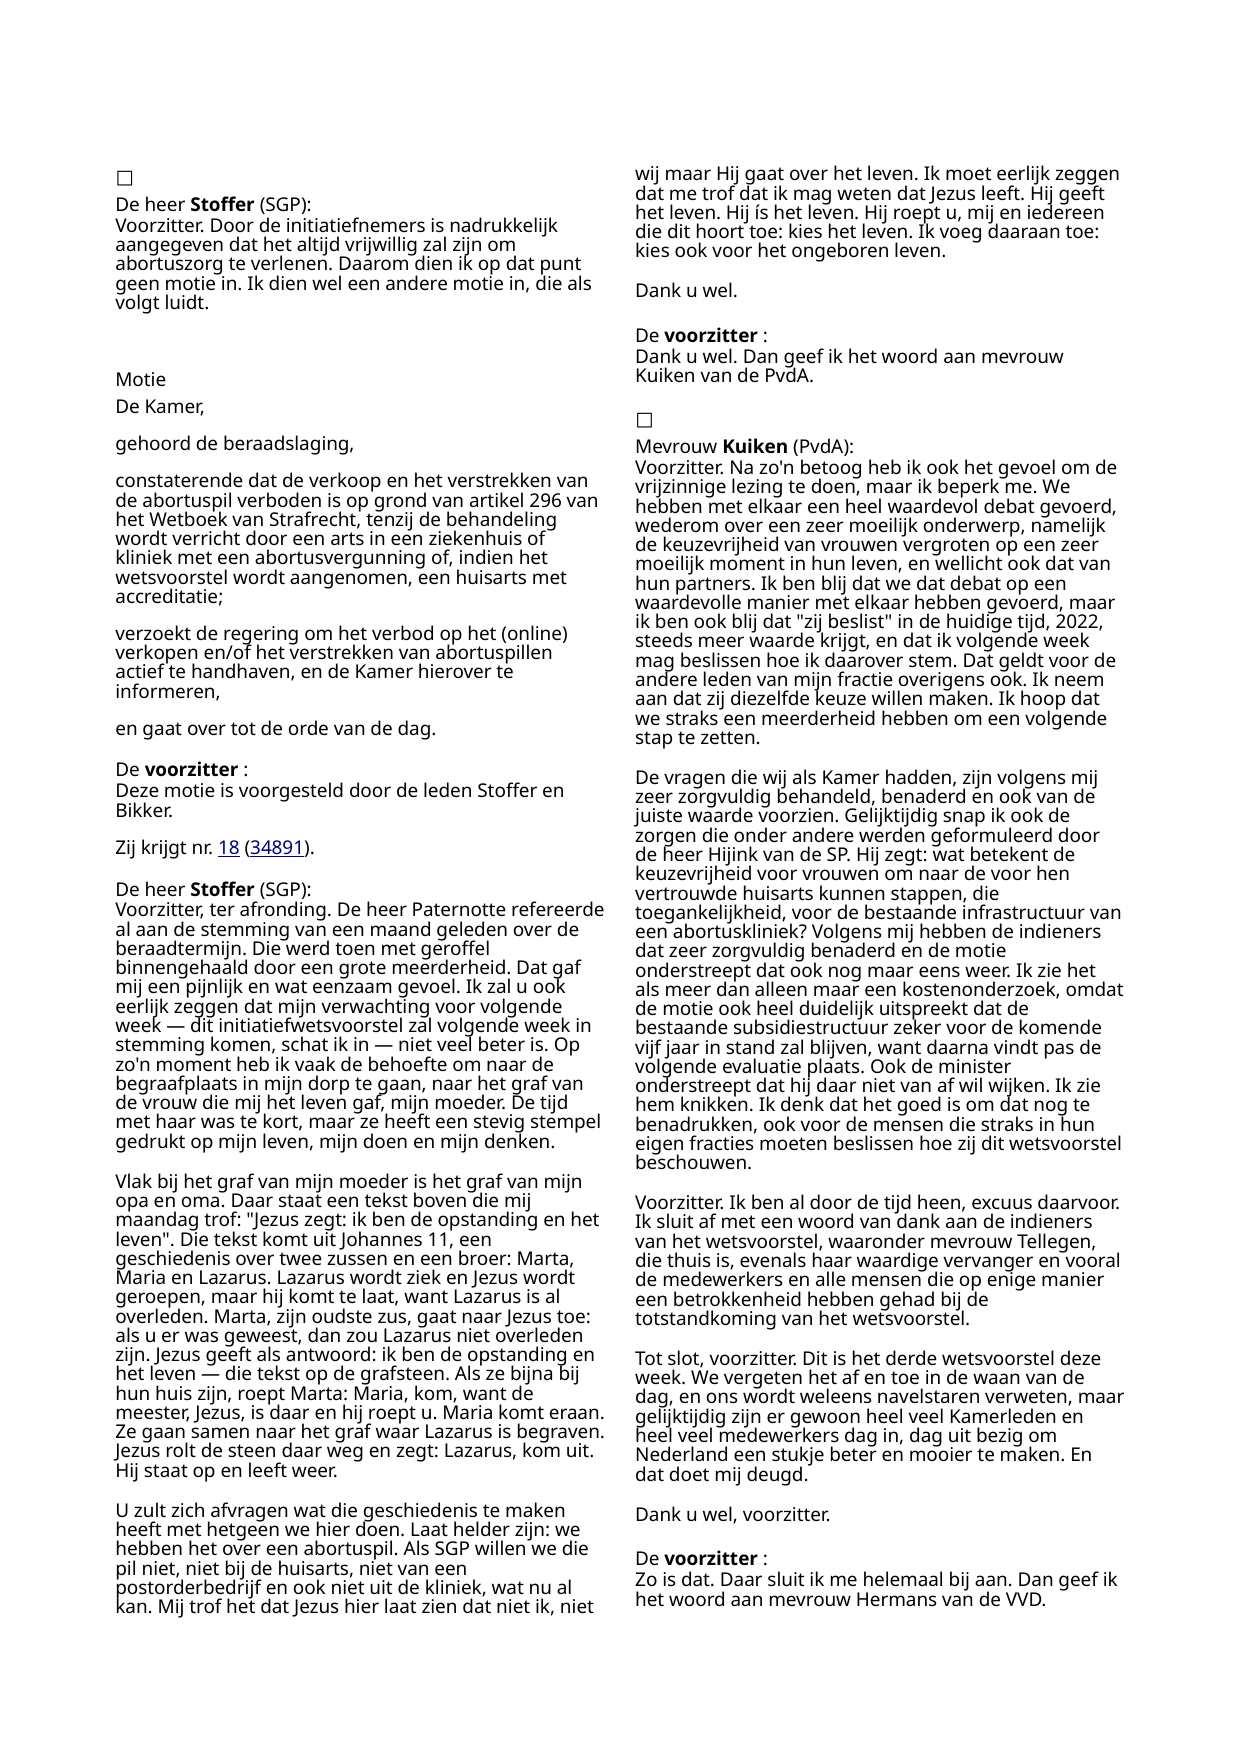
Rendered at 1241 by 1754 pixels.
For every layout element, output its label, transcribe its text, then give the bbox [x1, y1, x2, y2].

text wij maar Hij gaat over het leven. Ik moet eerlijk zeggen dat me trof dat ik mag weten dat Jezus leeft. Hij geeft het leven. Hij ís het leven. Hij roept u, mij en iedereen die dit hoort toe: kies het leven. Ik voeg daaraan toe: kies ook voor het ongeboren leven. [635, 165, 1125, 262]
text De vragen die wij als Kamer hadden, zijn volgens mij zeer zorgvuldig behandeld, benaderd en ook van de juiste waarde voorzien. Gelijktijdig snap ik ook de zorgen die onder andere werden geformuleerd door de heer Hijink van de SP. Hij zegt: wat betekent de keuzevrijheid voor vrouwen om naar de voor hen vertrouwde huisarts kunnen stappen, die toegankelijkheid, voor de bestaande infrastructuur van een abortuskliniek? Volgens mij hebben de indieners dat zeer zorgvuldig benaderd en de motie onderstreept dat ook nog maar eens weer. Ik zie het als meer dan alleen maar een kostenonderzoek, omdat de motie ook heel duidelijk uitspreekt dat de bestaande subsidiestructuur zeker voor de komende vijf jaar in stand zal blijven, want daarna vindt pas de volgende evaluatie plaats. Ook de minister onderstreept dat hij daar niet van af wil wijken. Ik zie hem knikken. Ik denk dat het goed is om dat nog te benadrukken, ook voor de mensen die straks in hun eigen fracties moeten beslissen hoe zij dit wetsvoorstel beschouwen. [635, 769, 1125, 1173]
text Dank u wel. Dan geef ik het woord aan mevrouw Kuiken van de PvdA. [635, 348, 1125, 387]
text Zo is dat. Daar sluit ik me helemaal bij aan. Dan geef ik het woord aan mevrouw Hermans van de VVD. [635, 1571, 1125, 1610]
text ⬜ [115, 165, 605, 191]
text De voorzitter : [635, 322, 1125, 348]
text De voorzitter : [115, 757, 605, 782]
text De Kamer, [115, 398, 605, 418]
text De heer Stoffer (SGP): [115, 876, 605, 901]
text De voorzitter : [635, 1546, 1125, 1571]
text Voorzitter. Ik ben al door de tijd heen, excuus daarvoor. Ik sluit af met een woord van dank aan de indieners van het wetsvoorstel, waaronder mevrouw Tellegen, die thuis is, evenals haar waardige vervanger en vooral de medewerkers en alle mensen die op enige manier een betrokkenheid hebben gehad bij de totstandkoming van het wetsvoorstel. [635, 1194, 1125, 1329]
text Voorzitter. Door de initiatiefnemers is nadrukkelijk aangegeven dat het altijd vrijwillig zal zijn om abortuszorg te verlenen. Daarom dien ik op dat punt geen motie in. Ik dien wel een andere motie in, die als volgt luidt. [115, 217, 605, 313]
text Dank u wel. [635, 282, 1125, 302]
text verzoekt de regering om het verbod op het (online) verkopen en/of het verstrekken van abortuspillen actief te handhaven, en de Kamer hierover te informeren, [115, 625, 605, 702]
text U zult zich afvragen wat die geschiedenis te maken heeft met hetgeen we hier doen. Laat helder zijn: we hebben het over een abortuspil. Als SGP willen we die pil niet, niet bij de huisarts, niet van een postorderbedrijf en ook niet uit de kliniek, wat nu al kan. Mij trof het dat Jezus hier laat zien dat niet ik, niet [115, 1502, 605, 1617]
text constaterende dat de verkoop en het verstrekken van de abortuspil verboden is op grond van artikel 296 van het Wetboek van Strafrecht, tenzij de behandeling wordt verricht door een arts in een ziekenhuis of kliniek met een abortusvergunning of, indien het wetsvoorstel wordt aangenomen, een huisarts met accreditatie; [115, 472, 605, 607]
text ⬜ [635, 408, 1125, 433]
text en gaat over tot de orde van de dag. [115, 720, 605, 739]
text gehoord de beraadslaging, [115, 435, 605, 454]
text Mevrouw Kuiken (PvdA): [635, 433, 1125, 459]
text De heer Stoffer (SGP): [115, 191, 605, 217]
text Motie [115, 367, 605, 392]
text Tot slot, voorzitter. Dit is het derde wetsvoorstel deze week. We vergeten het af en toe in de waan van de dag, en ons wordt weleens navelstaren verweten, maar gelijktijdig zijn er gewoon heel veel Kamerleden en heel veel medewerkers dag in, dag uit bezig om Nederland een stukje beter en mooier te maken. En dat doet mij deugd. [635, 1350, 1125, 1485]
text Vlak bij het graf van mijn moeder is het graf van mijn opa en oma. Daar staat een tekst boven die mij maandag trof: "Jezus zegt: ik ben de opstanding en het leven". Die tekst komt uit Johannes 11, een geschiedenis over twee zussen en een broer: Marta, Maria en Lazarus. Lazarus wordt ziek en Jezus wordt geroepen, maar hij komt te laat, want Lazarus is al overleden. Marta, zijn oudste zus, gaat naar Jezus toe: als u er was geweest, dan zou Lazarus niet overleden zijn. Jezus geeft als antwoord: ik ben de opstanding en het leven — die tekst op de grafsteen. Als ze bijna bij hun huis zijn, roept Marta: Maria, kom, want de meester, Jezus, is daar en hij roept u. Maria komt eraan. Ze gaan samen naar het graf waar Lazarus is begraven. Jezus rolt de steen daar weg en zegt: Lazarus, kom uit. Hij staat op en leeft weer. [115, 1173, 605, 1481]
text Voorzitter, ter afronding. De heer Paternotte refereerde al aan de stemming van een maand geleden over de beraadtermijn. Die werd toen met geroffel binnengehaald door een grote meerderheid. Dat gaf mij een pijnlijk en wat eenzaam gevoel. Ik zal u ook eerlijk zeggen dat mijn verwachting voor volgende week — dit initiatiefwetsvoorstel zal volgende week in stemming komen, schat ik in — niet veel beter is. Op zo'n moment heb ik vaak de behoefte om naar de begraafplaats in mijn dorp te gaan, naar het graf van de vrouw die mij het leven gaf, mijn moeder. De tijd met haar was te kort, maar ze heeft een stevig stempel gedrukt op mijn leven, mijn doen en mijn denken. [115, 901, 605, 1152]
text Zij krijgt nr. 18 (34891). [115, 839, 605, 858]
text Deze motie is voorgesteld door de leden Stoffer en Bikker. [115, 782, 605, 821]
text Voorzitter. Na zo'n betoog heb ik ook het gevoel om de vrijzinnige lezing te doen, maar ik beperk me. We hebben met elkaar een heel waardevol debat gevoerd, wederom over een zeer moeilijk onderwerp, namelijk de keuzevrijheid van vrouwen vergroten op een zeer moeilijk moment in hun leven, en wellicht ook dat van hun partners. Ik ben blij dat we dat debat op een waardevolle manier met elkaar hebben gevoerd, maar ik ben ook blij dat "zij beslist" in de huidige tijd, 2022, steeds meer waarde krijgt, en dat ik volgende week mag beslissen hoe ik daarover stem. Dat geldt voor de andere leden van mijn fractie overigens ook. Ik neem aan dat zij diezelfde keuze willen maken. Ik hoop dat we straks een meerderheid hebben om een volgende stap te zetten. [635, 459, 1125, 748]
text Dank u wel, voorzitter. [635, 1506, 1125, 1525]
